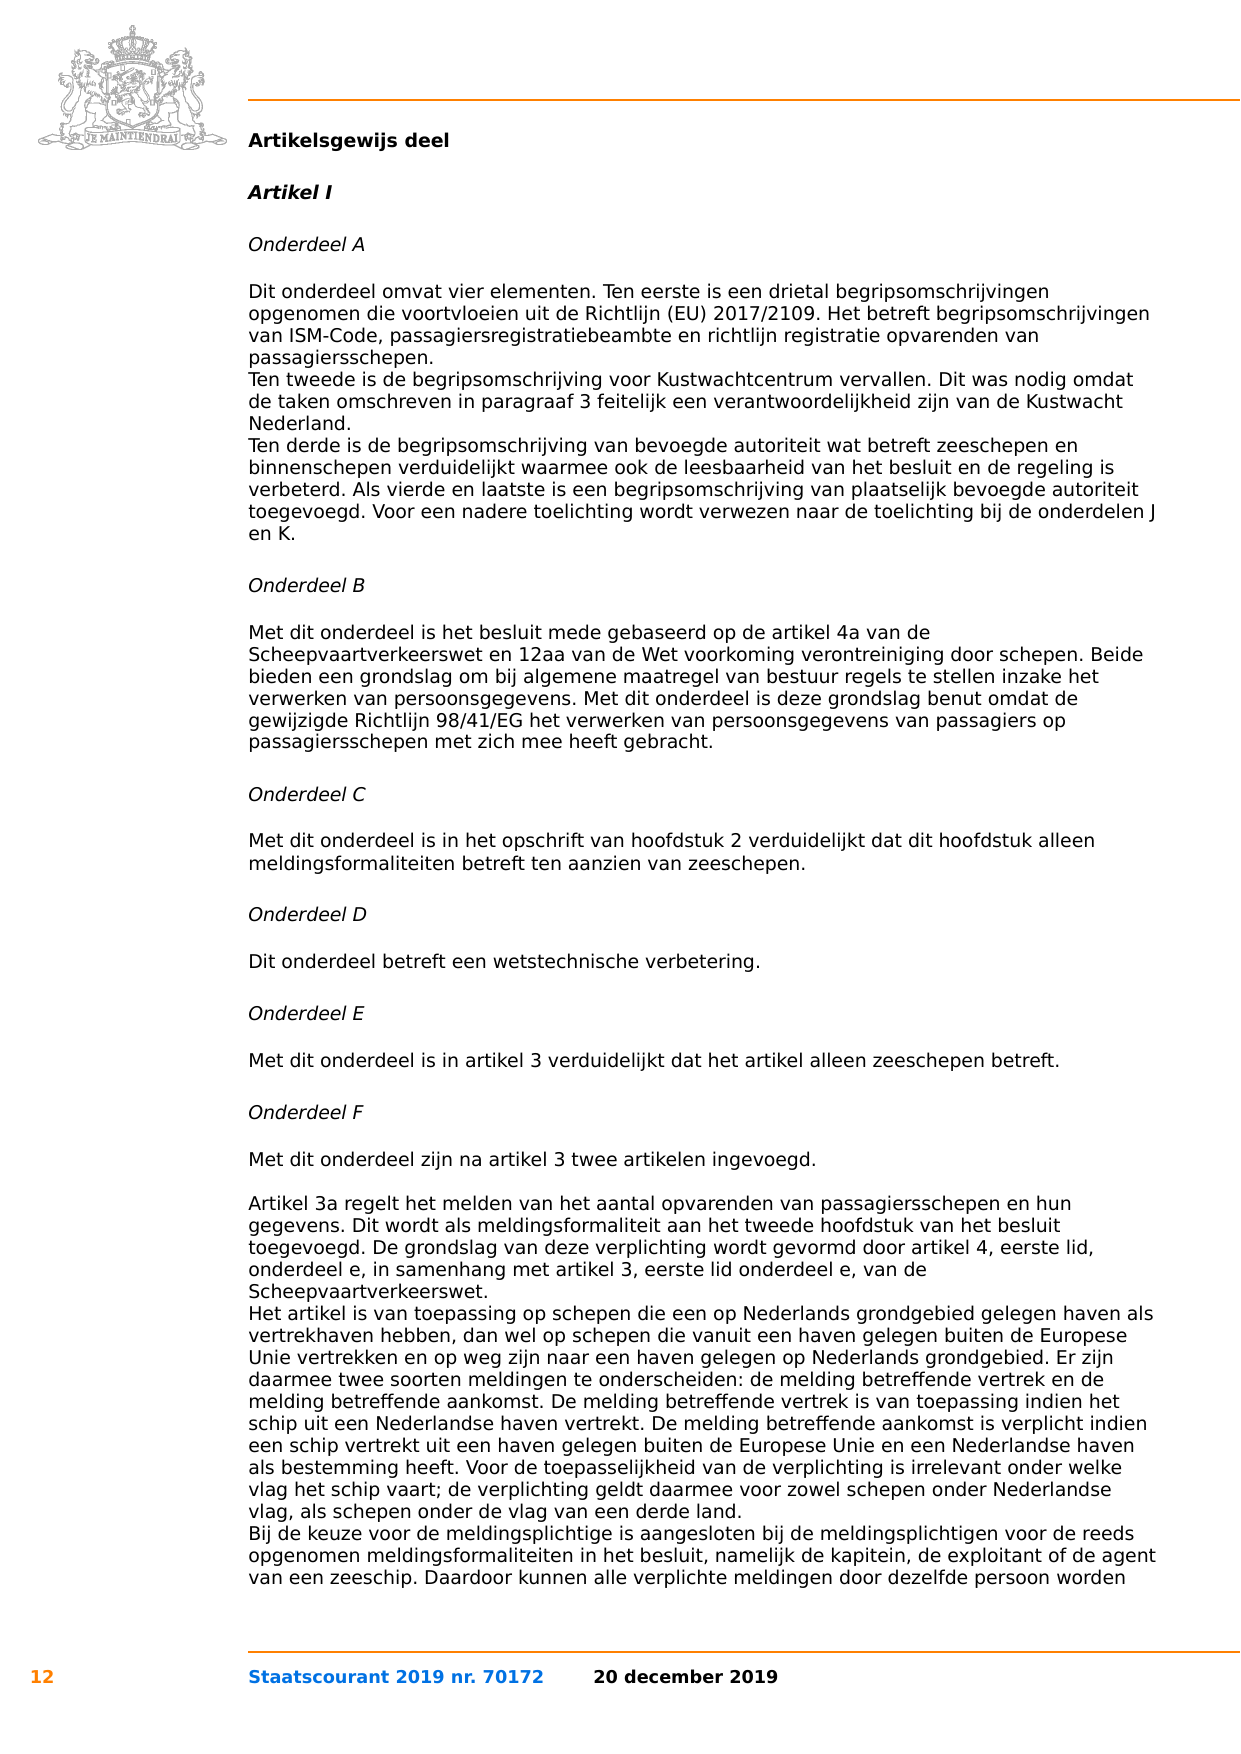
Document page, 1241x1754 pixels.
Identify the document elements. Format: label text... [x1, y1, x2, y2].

subtitle Onderdeel F [248, 1102, 1163, 1124]
subtitle Onderdeel B [248, 574, 1163, 597]
text Met dit onderdeel is het besluit mede gebaseerd op de artikel 4a van de Scheepvaartverkeerswet en 12aa van de Wet voorkoming verontreiniging door schepen. Beide bieden een grondslag om bij algemene maatregel van bestuur regels te stellen inzake het verwerken van persoonsgegevens. Met dit onderdeel is deze grondslag benut omdat de gewijzigde Richtlijn 98/41/EG het verwerken van persoonsgegevens van passagiers op passagiersschepen met zich mee heeft gebracht. [248, 622, 1163, 753]
subtitle Artikelsgewijs deel [248, 130, 1163, 152]
text Artikel 3a regelt het melden van het aantal opvarenden van passagiersschepen en hun gegevens. Dit wordt als meldingsformaliteit aan het tweede hoofdstuk van het besluit toegevoegd. De grondslag van deze verplichting wordt gevormd door artikel 4, eerste lid, onderdeel e, in samenhang met artikel 3, eerste lid onderdeel e, van de Scheepvaartverkeerswet. [248, 1193, 1163, 1303]
text Dit onderdeel omvat vier elementen. Ten eerste is een drietal begripsomschrijvingen opgenomen die voortvloeien uit de Richtlijn (EU) 2017/2109. Het betreft begripsomschrijvingen van ISM-Code, passagiersregistratiebeambte en richtlijn registratie opvarenden van passagiersschepen. [248, 281, 1163, 369]
subtitle Artikel I [248, 182, 1163, 204]
subtitle Onderdeel C [248, 783, 1163, 805]
text Met dit onderdeel zijn na artikel 3 twee artikelen ingevoegd. [248, 1149, 1163, 1171]
text Met dit onderdeel is in artikel 3 verduidelijkt dat het artikel alleen zeeschepen betreft. [248, 1050, 1163, 1072]
text Ten tweede is de begripsomschrijving voor Kustwachtcentrum vervallen. Dit was nodig omdat de taken omschreven in paragraaf 3 feitelijk een verantwoordelijkheid zijn van de Kustwacht Nederland. [248, 369, 1163, 435]
text Ten derde is de begripsomschrijving van bevoegde autoriteit wat betreft zeeschepen en binnenschepen verduidelijkt waarmee ook de leesbaarheid van het besluit en de regeling is verbeterd. Als vierde en laatste is een begripsomschrijving van plaatselijk bevoegde autoriteit toegevoegd. Voor een nadere toelichting wordt verwezen naar de toelichting bij de onderdelen J en K. [248, 435, 1163, 544]
text Dit onderdeel betreft een wetstechnische verbetering. [248, 951, 1163, 973]
subtitle Onderdeel E [248, 1003, 1163, 1025]
text Het artikel is van toepassing op schepen die een op Nederlands grondgebied gelegen haven als vertrekhaven hebben, dan wel op schepen die vanuit een haven gelegen buiten de Europese Unie vertrekken en op weg zijn naar een haven gelegen op Nederlands grondgebied. Er zijn daarmee twee soorten meldingen te onderscheiden: de melding betreffende vertrek en de melding betreffende aankomst. De melding betreffende vertrek is van toepassing indien het schip uit een Nederlandse haven vertrekt. De melding betreffende aankomst is verplicht indien een schip vertrekt uit een haven gelegen buiten de Europese Unie en een Nederlandse haven als bestemming heeft. Voor de toepasselijkheid van de verplichting is irrelevant onder welke vlag het schip vaart; de verplichting geldt daarmee voor zowel schepen onder Nederlandse vlag, als schepen onder de vlag van een derde land. [248, 1303, 1163, 1523]
picture [38, 25, 227, 150]
text Bij de keuze voor de meldingsplichtige is aangesloten bij de meldingsplichtigen voor de reeds opgenomen meldingsformaliteiten in het besluit, namelijk de kapitein, de exploitant of de agent van een zeeschip. Daardoor kunnen alle verplichte meldingen door dezelfde persoon worden [248, 1523, 1163, 1589]
subtitle Onderdeel D [248, 904, 1163, 926]
subtitle Onderdeel A [248, 234, 1163, 256]
text Met dit onderdeel is in het opschrift van hoofdstuk 2 verduidelijkt dat dit hoofdstuk alleen meldingsformaliteiten betreft ten aanzien van zeeschepen. [248, 830, 1163, 874]
